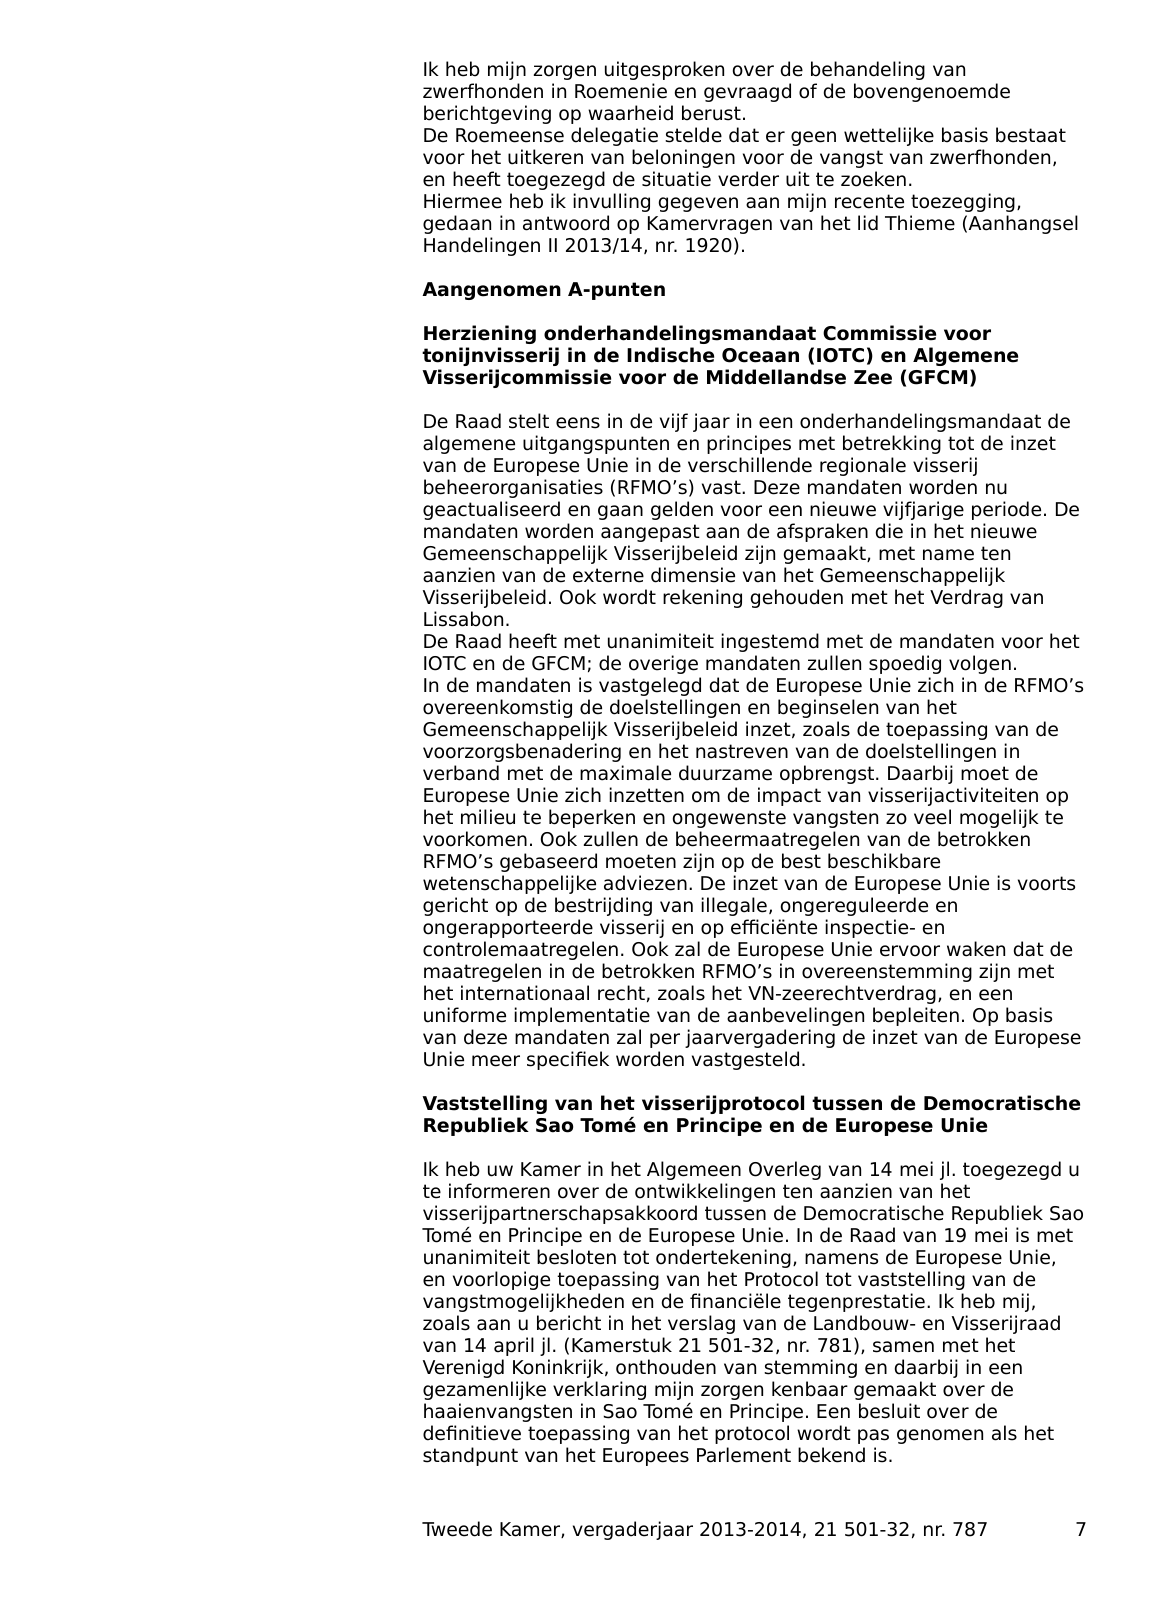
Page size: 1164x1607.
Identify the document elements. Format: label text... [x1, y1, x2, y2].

subtitle Aangenomen A-punten [422, 279, 1087, 301]
text De Raad heeft met unanimiteit ingestemd met de mandaten voor het IOTC en de GFCM; de overige mandaten zullen spoedig volgen. [422, 631, 1087, 675]
text In de mandaten is vastgelegd dat de Europese Unie zich in de RFMO’s overeenkomstig de doelstellingen en beginselen van het Gemeenschappelijk Visserijbeleid inzet, zoals de toepassing van de voorzorgsbenadering en het nastreven van de doelstellingen in verband met de maximale duurzame opbrengst. Daarbij moet de Europese Unie zich inzetten om de impact van visserijactiviteiten op het milieu te beperken en ongewenste vangsten zo veel mogelijk te voorkomen. Ook zullen de beheermaatregelen van de betrokken RFMO’s gebaseerd moeten zijn op de best beschikbare wetenschappelijke adviezen. De inzet van de Europese Unie is voorts gericht op de bestrijding van illegale, ongereguleerde en ongerapporteerde visserij en op efficiënte inspectie- en controlemaatregelen. Ook zal de Europese Unie ervoor waken dat de maatregelen in de betrokken RFMO’s in overeenstemming zijn met het internationaal recht, zoals het VN-zeerechtverdrag, en een uniforme implementatie van de aanbevelingen bepleiten. Op basis van deze mandaten zal per jaarvergadering de inzet van de Europese Unie meer specifiek worden vastgesteld. [422, 675, 1087, 1071]
subtitle Herziening onderhandelingsmandaat Commissie voor tonijnvisserij in de Indische Oceaan (IOTC) en Algemene Visserijcommissie voor de Middellandse Zee (GFCM) [422, 323, 1087, 389]
text De Raad stelt eens in de vijf jaar in een onderhandelingsmandaat de algemene uitgangspunten en principes met betrekking tot de inzet van de Europese Unie in de verschillende regionale visserij beheerorganisaties (RFMO’s) vast. Deze mandaten worden nu geactualiseerd en gaan gelden voor een nieuwe vijfjarige periode. De mandaten worden aangepast aan de afspraken die in het nieuwe Gemeenschappelijk Visserijbeleid zijn gemaakt, met name ten aanzien van de externe dimensie van het Gemeenschappelijk Visserijbeleid. Ook wordt rekening gehouden met het Verdrag van Lissabon. [422, 411, 1087, 631]
text Hiermee heb ik invulling gegeven aan mijn recente toezegging, gedaan in antwoord op Kamervragen van het lid Thieme (Aanhangsel Handelingen II 2013/14, nr. 1920). [422, 191, 1087, 257]
subtitle Vaststelling van het visserijprotocol tussen de Democratische Republiek Sao Tomé en Principe en de Europese Unie [422, 1093, 1087, 1137]
text Ik heb uw Kamer in het Algemeen Overleg van 14 mei jl. toegezegd u te informeren over de ontwikkelingen ten aanzien van het visserijpartnerschapsakkoord tussen de Democratische Republiek Sao Tomé en Principe en de Europese Unie. In de Raad van 19 mei is met unanimiteit besloten tot ondertekening, namens de Europese Unie, en voorlopige toepassing van het Protocol tot vaststelling van de vangstmogelijkheden en de financiële tegenprestatie. Ik heb mij, zoals aan u bericht in het verslag van de Landbouw- en Visserijraad van 14 april jl. (Kamerstuk 21 501-32, nr. 781), samen met het Verenigd Koninkrijk, onthouden van stemming en daarbij in een gezamenlijke verklaring mijn zorgen kenbaar gemaakt over de haaienvangsten in Sao Tomé en Principe. Een besluit over de definitieve toepassing van het protocol wordt pas genomen als het standpunt van het Europees Parlement bekend is. [422, 1159, 1087, 1467]
text De Roemeense delegatie stelde dat er geen wettelijke basis bestaat voor het uitkeren van beloningen voor de vangst van zwerfhonden, en heeft toegezegd de situatie verder uit te zoeken. [422, 125, 1087, 191]
text Ik heb mijn zorgen uitgesproken over de behandeling van zwerfhonden in Roemenie en gevraagd of de bovengenoemde berichtgeving op waarheid berust. [422, 59, 1087, 125]
